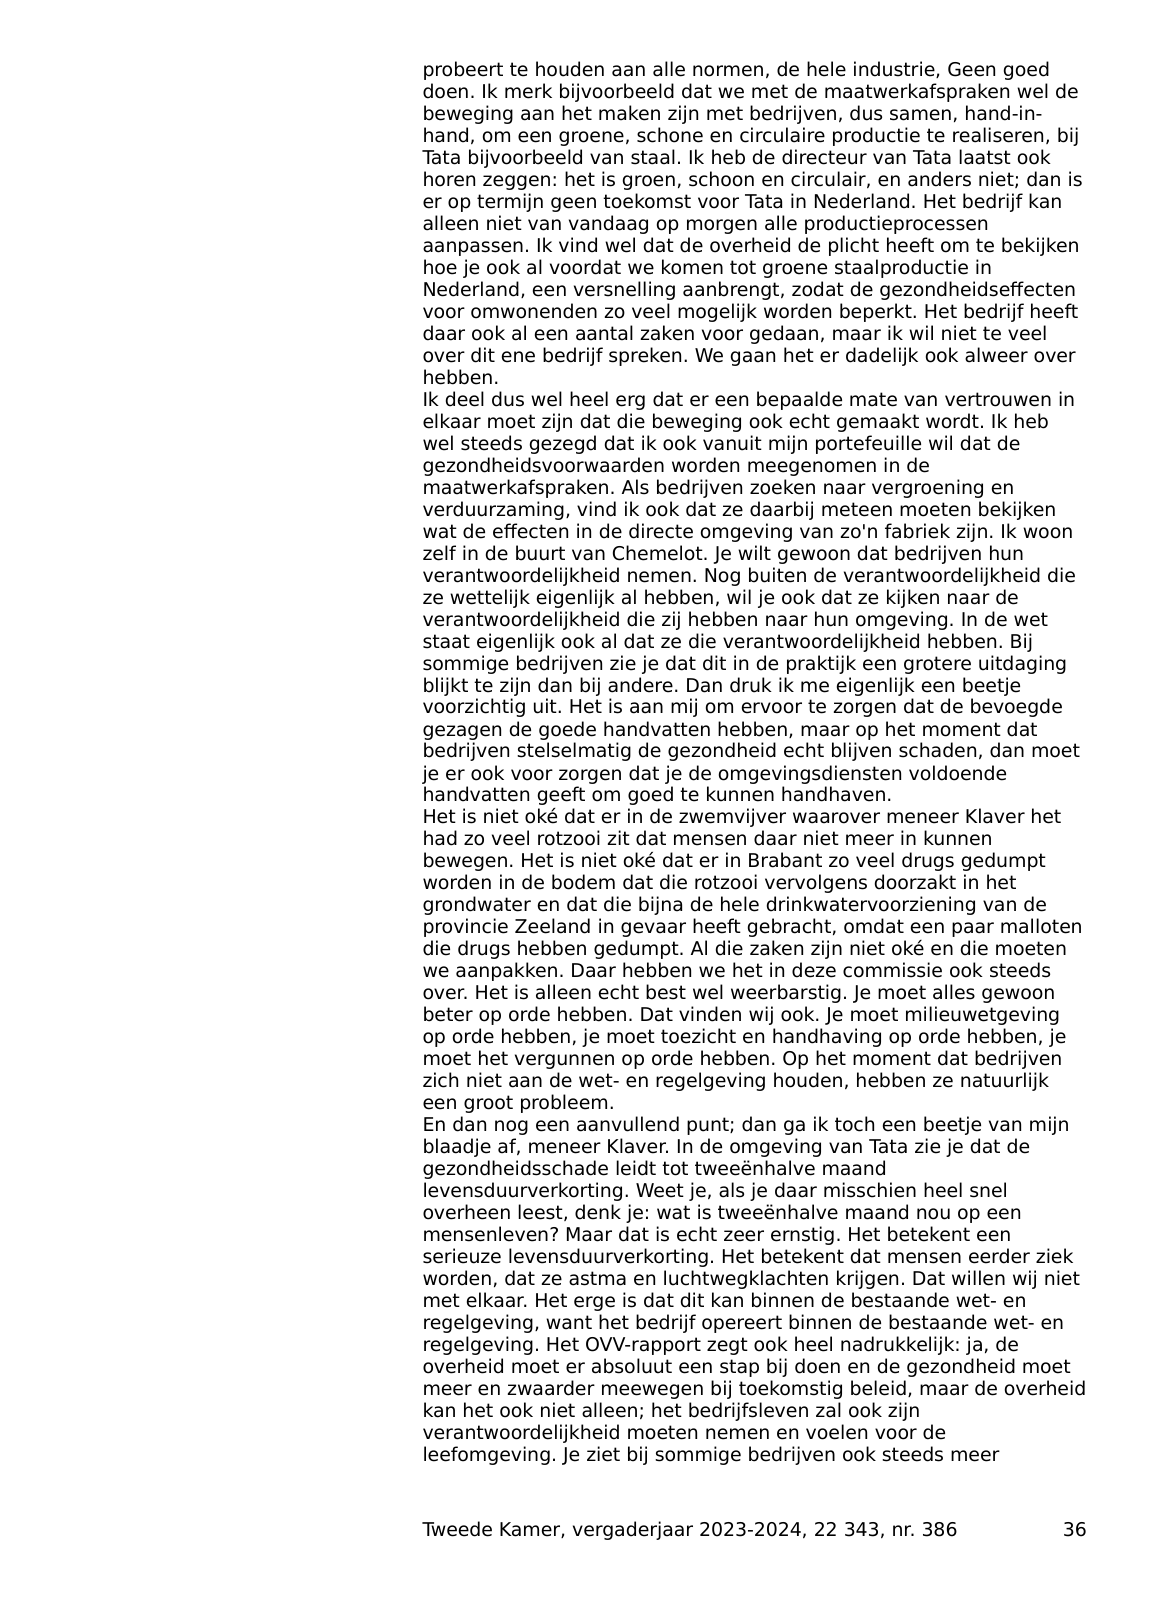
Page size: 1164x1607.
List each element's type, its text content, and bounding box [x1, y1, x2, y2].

text Het is niet oké dat er in de zwemvijver waarover meneer Klaver het had zo veel rotzooi zit dat mensen daar niet meer in kunnen bewegen. Het is niet oké dat er in Brabant zo veel drugs gedumpt worden in de bodem dat die rotzooi vervolgens doorzakt in het grondwater en dat die bijna de hele drinkwatervoorziening van de provincie Zeeland in gevaar heeft gebracht, omdat een paar malloten die drugs hebben gedumpt. Al die zaken zijn niet oké en die moeten we aanpakken. Daar hebben we het in deze commissie ook steeds over. Het is alleen echt best wel weerbarstig. Je moet alles gewoon beter op orde hebben. Dat vinden wij ook. Je moet milieuwetgeving op orde hebben, je moet toezicht en handhaving op orde hebben, je moet het vergunnen op orde hebben. Op het moment dat bedrijven zich niet aan de wet- en regelgeving houden, hebben ze natuurlijk een groot probleem. [422, 806, 1087, 1114]
text probeert te houden aan alle normen, de hele industrie, Geen goed doen. Ik merk bijvoorbeeld dat we met de maatwerkafspraken wel de beweging aan het maken zijn met bedrijven, dus samen, hand-in-hand, om een groene, schone en circulaire productie te realiseren, bij Tata bijvoorbeeld van staal. Ik heb de directeur van Tata laatst ook horen zeggen: het is groen, schoon en circulair, en anders niet; dan is er op termijn geen toekomst voor Tata in Nederland. Het bedrijf kan alleen niet van vandaag op morgen alle productieprocessen aanpassen. Ik vind wel dat de overheid de plicht heeft om te bekijken hoe je ook al voordat we komen tot groene staalproductie in Nederland, een versnelling aanbrengt, zodat de gezondheidseffecten voor omwonenden zo veel mogelijk worden beperkt. Het bedrijf heeft daar ook al een aantal zaken voor gedaan, maar ik wil niet te veel over dit ene bedrijf spreken. We gaan het er dadelijk ook alweer over hebben. [422, 59, 1087, 389]
text En dan nog een aanvullend punt; dan ga ik toch een beetje van mijn blaadje af, meneer Klaver. In de omgeving van Tata zie je dat de gezondheidsschade leidt tot tweeënhalve maand levensduurverkorting. Weet je, als je daar misschien heel snel overheen leest, denk je: wat is tweeënhalve maand nou op een mensenleven? Maar dat is echt zeer ernstig. Het betekent een serieuze levensduurverkorting. Het betekent dat mensen eerder ziek worden, dat ze astma en luchtwegklachten krijgen. Dat willen wij niet met elkaar. Het erge is dat dit kan binnen de bestaande wet- en regelgeving, want het bedrijf opereert binnen de bestaande wet- en regelgeving. Het OVV-rapport zegt ook heel nadrukkelijk: ja, de overheid moet er absoluut een stap bij doen en de gezondheid moet meer en zwaarder meewegen bij toekomstig beleid, maar de overheid kan het ook niet alleen; het bedrijfsleven zal ook zijn verantwoordelijkheid moeten nemen en voelen voor de leefomgeving. Je ziet bij sommige bedrijven ook steeds meer [422, 1114, 1087, 1466]
text Ik deel dus wel heel erg dat er een bepaalde mate van vertrouwen in elkaar moet zijn dat die beweging ook echt gemaakt wordt. Ik heb wel steeds gezegd dat ik ook vanuit mijn portefeuille wil dat de gezondheidsvoorwaarden worden meegenomen in de maatwerkafspraken. Als bedrijven zoeken naar vergroening en verduurzaming, vind ik ook dat ze daarbij meteen moeten bekijken wat de effecten in de directe omgeving van zo'n fabriek zijn. Ik woon zelf in de buurt van Chemelot. Je wilt gewoon dat bedrijven hun verantwoordelijkheid nemen. Nog buiten de verantwoordelijkheid die ze wettelijk eigenlijk al hebben, wil je ook dat ze kijken naar de verantwoordelijkheid die zij hebben naar hun omgeving. In de wet staat eigenlijk ook al dat ze die verantwoordelijkheid hebben. Bij sommige bedrijven zie je dat dit in de praktijk een grotere uitdaging blijkt te zijn dan bij andere. Dan druk ik me eigenlijk een beetje voorzichtig uit. Het is aan mij om ervoor te zorgen dat de bevoegde gezagen de goede handvatten hebben, maar op het moment dat bedrijven stelselmatig de gezondheid echt blijven schaden, dan moet je er ook voor zorgen dat je de omgevingsdiensten voldoende handvatten geeft om goed te kunnen handhaven. [422, 389, 1087, 806]
